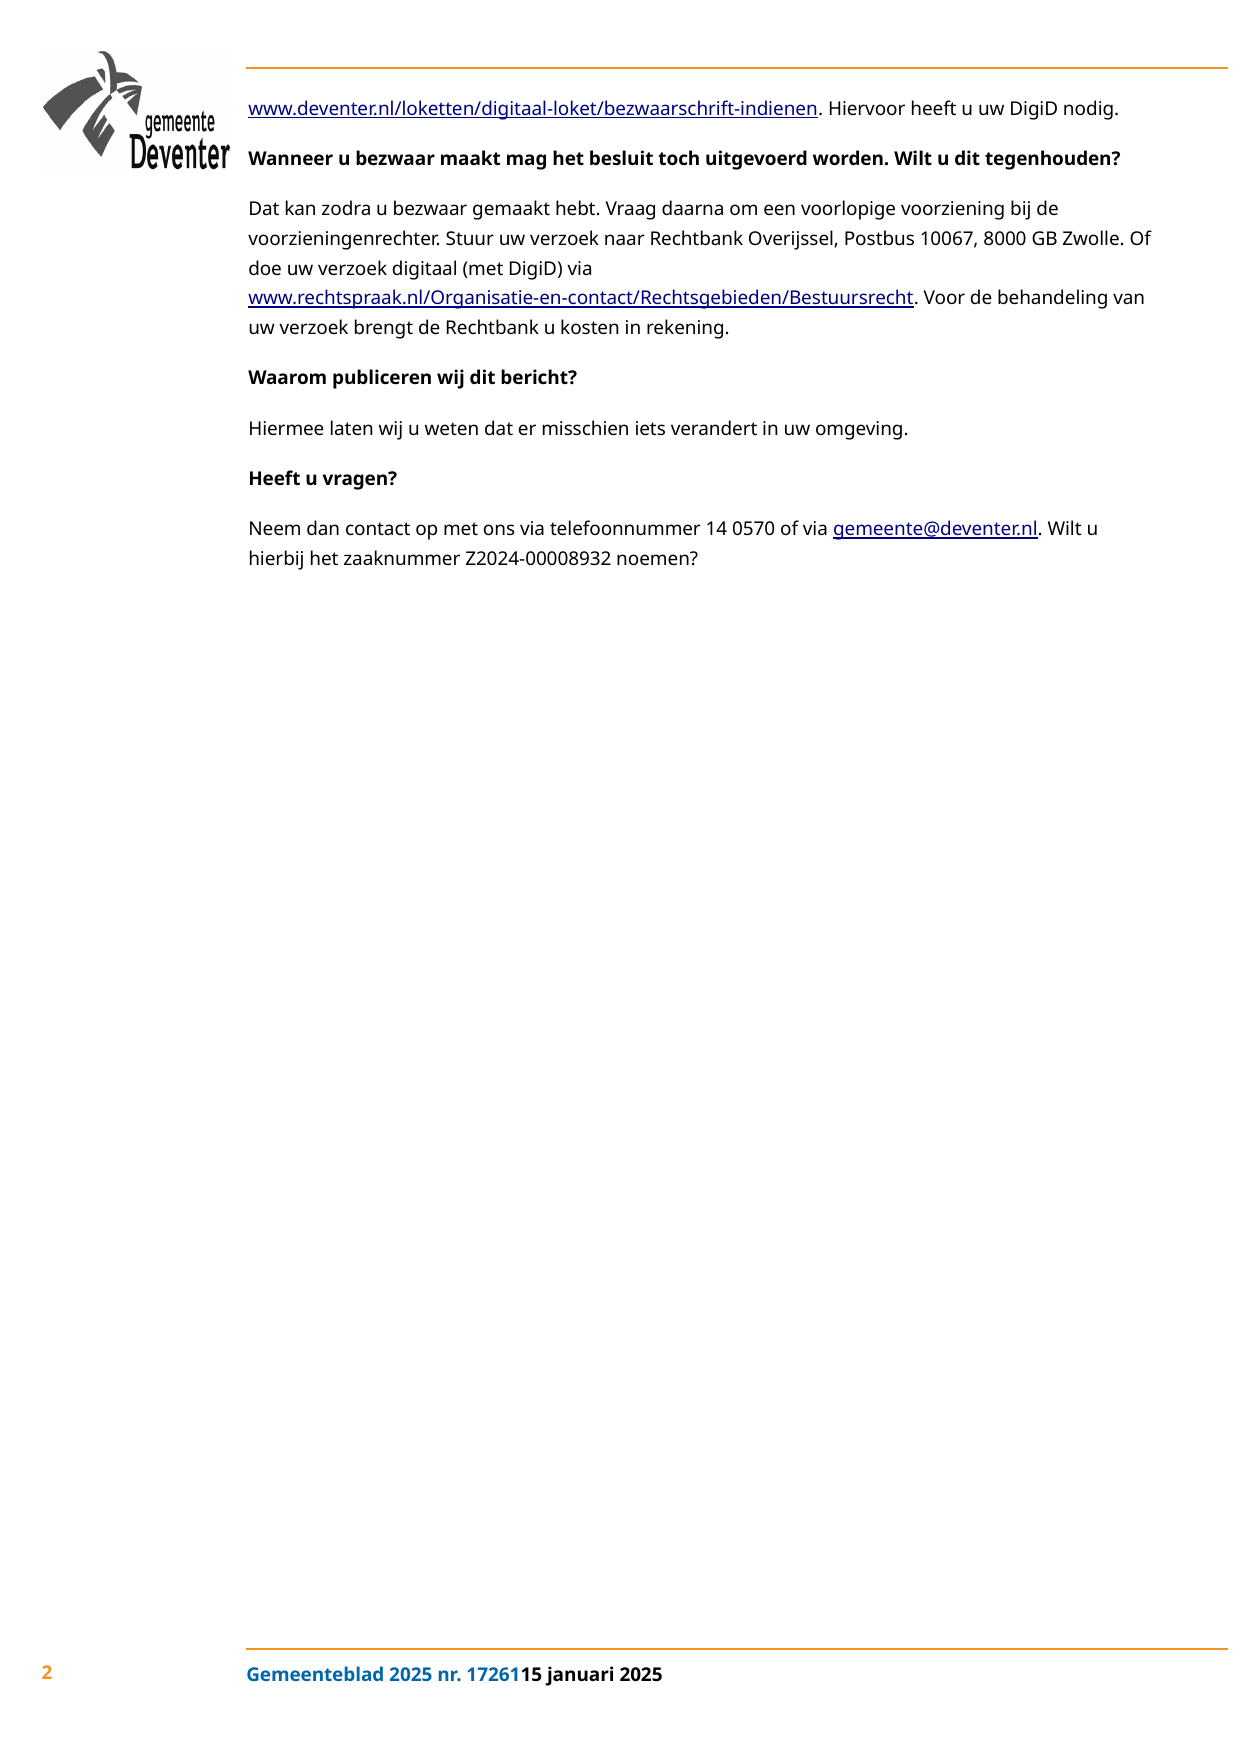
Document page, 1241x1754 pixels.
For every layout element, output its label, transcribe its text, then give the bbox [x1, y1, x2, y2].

text Neem dan contact op met ons via telefoonnummer 14 0570 of via gemeente@deventer.nl. Wilt u hierbij het zaaknummer Z2024-00008932 noemen? [248, 516, 1152, 571]
text www.deventer.nl/loketten/digitaal-loket/bezwaarschrift-indienen. Hiervoor heeft u uw DigiD nodig. [248, 95, 1152, 121]
text Dat kan zodra u bezwaar gemaakt hebt. Vraag daarna om een voorlopige voorziening bij de voorzieningenrechter. Stuur uw verzoek naar Rechtbank Overijssel, Postbus 10067, 8000 GB Zwolle. Of doe uw verzoek digitaal (met DigiD) via www.rechtspraak.nl/Organisatie-en-contact/Rechtsgebieden/Bestuursrecht. Voor de behandeling van uw verzoek brengt de Rechtbank u kosten in rekening. [248, 196, 1152, 340]
text Heeft u vragen? [248, 465, 1152, 491]
text Hiermee laten wij u weten dat er misschien iets verandert in uw omgeving. [248, 415, 1152, 441]
text Waarom publiceren wij dit bericht? [248, 364, 1152, 390]
text Wanneer u bezwaar maakt mag het besluit toch uitgevoerd worden. Wilt u dit tegenhouden? [248, 145, 1152, 171]
picture [41, 47, 231, 172]
